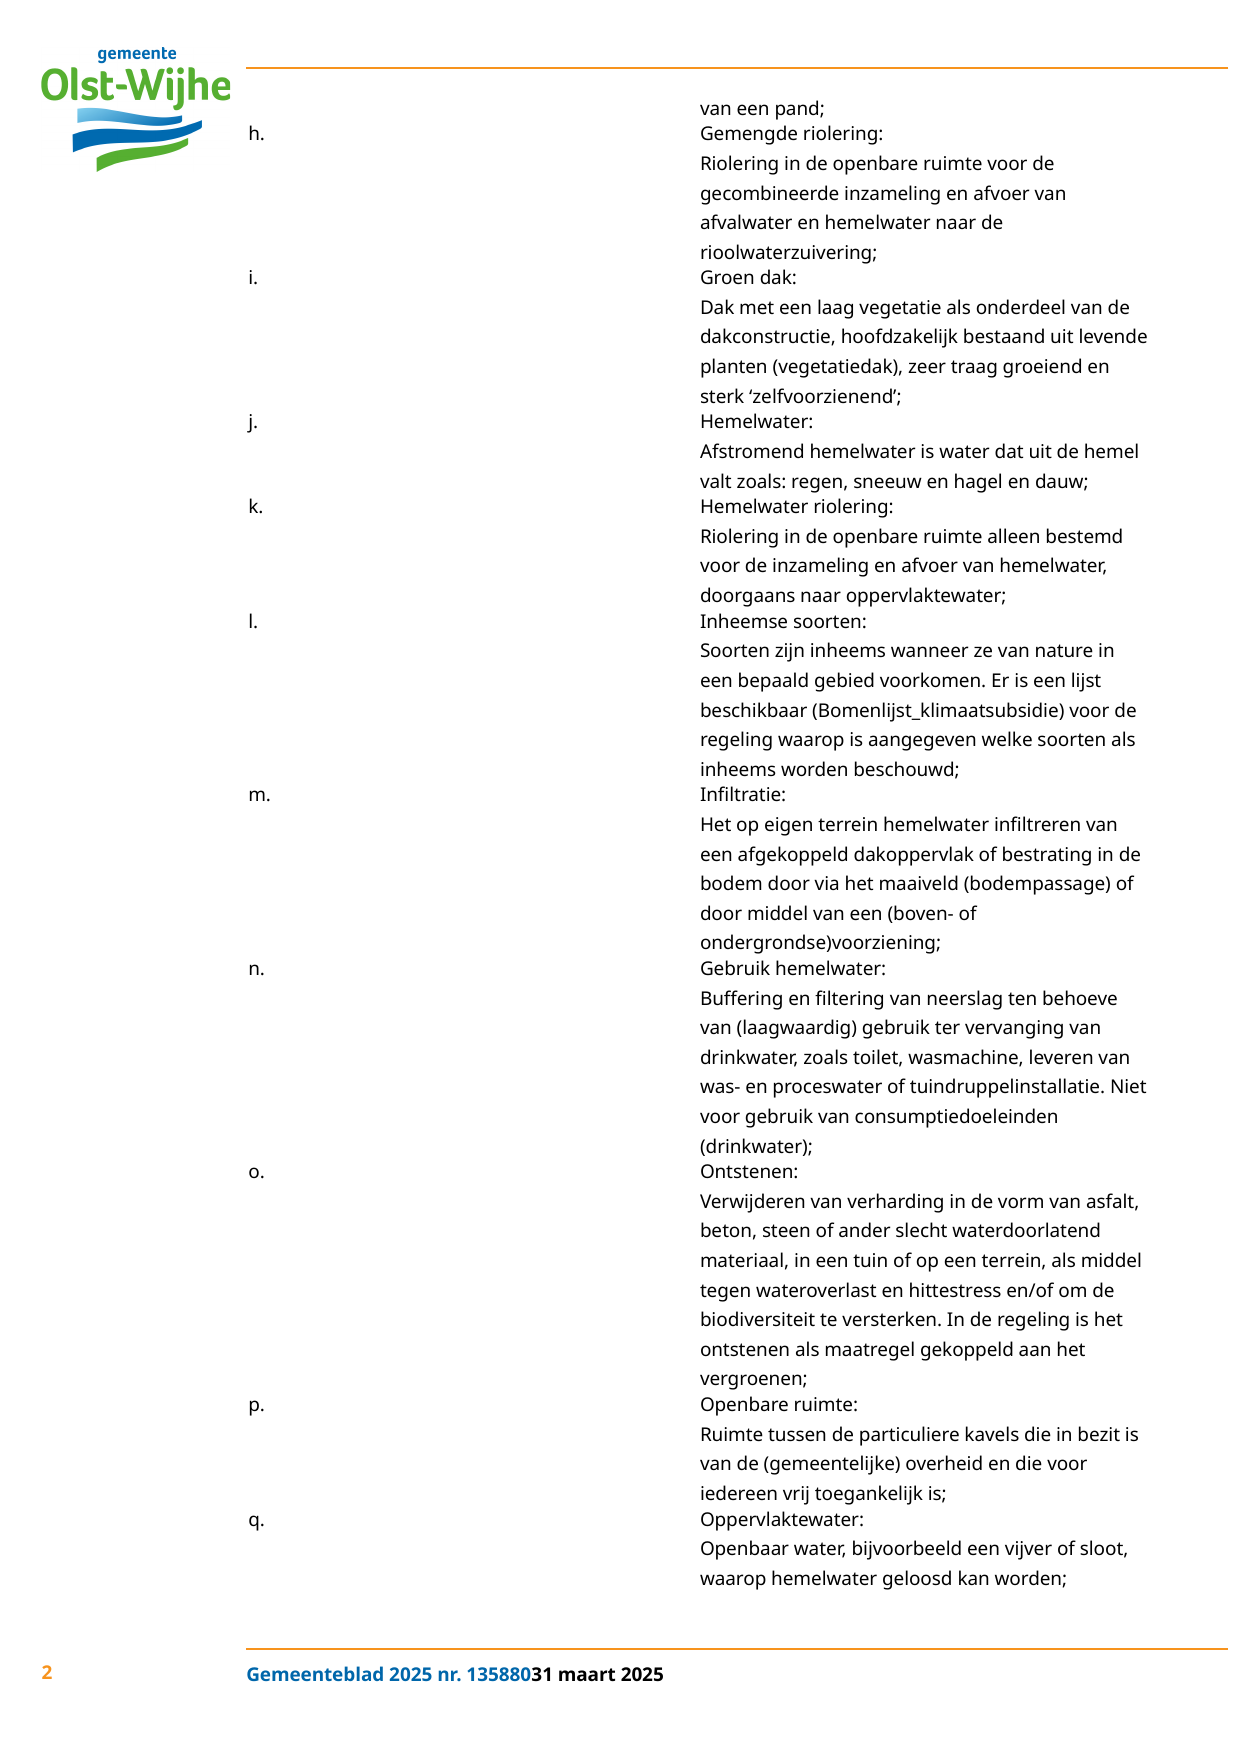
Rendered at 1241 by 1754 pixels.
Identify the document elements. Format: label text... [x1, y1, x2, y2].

table_cell [248, 608, 700, 782]
table_cell [248, 409, 700, 493]
table_cell Gebruik hemelwater: Buffering en filtering van neerslag ten behoeve van (laagwaardig) gebruik ter vervanging van drinkwater, zoals toilet, wasmachine, leveren van was- en proceswater of tuindruppelinstallatie. Niet voor gebruik van consumptiedoeleinden (drinkwater); [700, 955, 1152, 1158]
table_cell [248, 782, 700, 955]
table_cell van een pand; [700, 95, 1152, 121]
table_cell [248, 955, 700, 1158]
table_cell Inheemse soorten: Soorten zijn inheems wanneer ze van nature in een bepaald gebied voorkomen. Er is een lijst beschikbaar (Bomenlijst_klimaatsubsidie) voor de regeling waarop is aangegeven welke soorten als inheems worden beschouwd; [700, 608, 1152, 782]
table_cell [248, 265, 700, 409]
table_cell [248, 95, 700, 121]
table_cell [248, 1506, 700, 1591]
table_cell Infiltratie: Het op eigen terrein hemelwater infiltreren van een afgekoppeld dakoppervlak of bestrating in de bodem door via het maaiveld (bodempassage) of door middel van een (boven- of ondergrondse)voorziening; [700, 782, 1152, 955]
table_cell [248, 1391, 700, 1506]
table_cell Groen dak: Dak met een laag vegetatie als onderdeel van de dakconstructie, hoofdzakelijk bestaand uit levende planten (vegetatiedak), zeer traag groeiend en sterk ‘zelfvoorzienend’; [700, 265, 1152, 409]
table_cell Oppervlaktewater: Openbaar water, bijvoorbeeld een vijver of sloot, waarop hemelwater geloosd kan worden; [700, 1506, 1152, 1591]
table_cell Ontstenen: Verwijderen van verharding in de vorm van asfalt, beton, steen of ander slecht waterdoorlatend materiaal, in een tuin of op een terrein, als middel tegen wateroverlast en hittestress en/of om de biodiversiteit te versterken. In de regeling is het ontstenen als maatregel gekoppeld aan het vergroenen; [700, 1159, 1152, 1391]
picture [41, 47, 231, 172]
table_cell [248, 494, 700, 608]
table_cell Hemelwater: Afstromend hemelwater is water dat uit de hemel valt zoals: regen, sneeuw en hagel en dauw; [700, 409, 1152, 493]
table_cell [248, 121, 700, 264]
table_cell [248, 1159, 700, 1391]
table_cell Hemelwater riolering: Riolering in de openbare ruimte alleen bestemd voor de inzameling en afvoer van hemelwater, doorgaans naar oppervlaktewater; [700, 494, 1152, 608]
table_cell Openbare ruimte: Ruimte tussen de particuliere kavels die in bezit is van de (gemeentelijke) overheid en die voor iedereen vrij toegankelijk is; [700, 1391, 1152, 1506]
table_cell Gemengde riolering: Riolering in de openbare ruimte voor de gecombineerde inzameling en afvoer van afvalwater en hemelwater naar de rioolwaterzuivering; [700, 121, 1152, 264]
